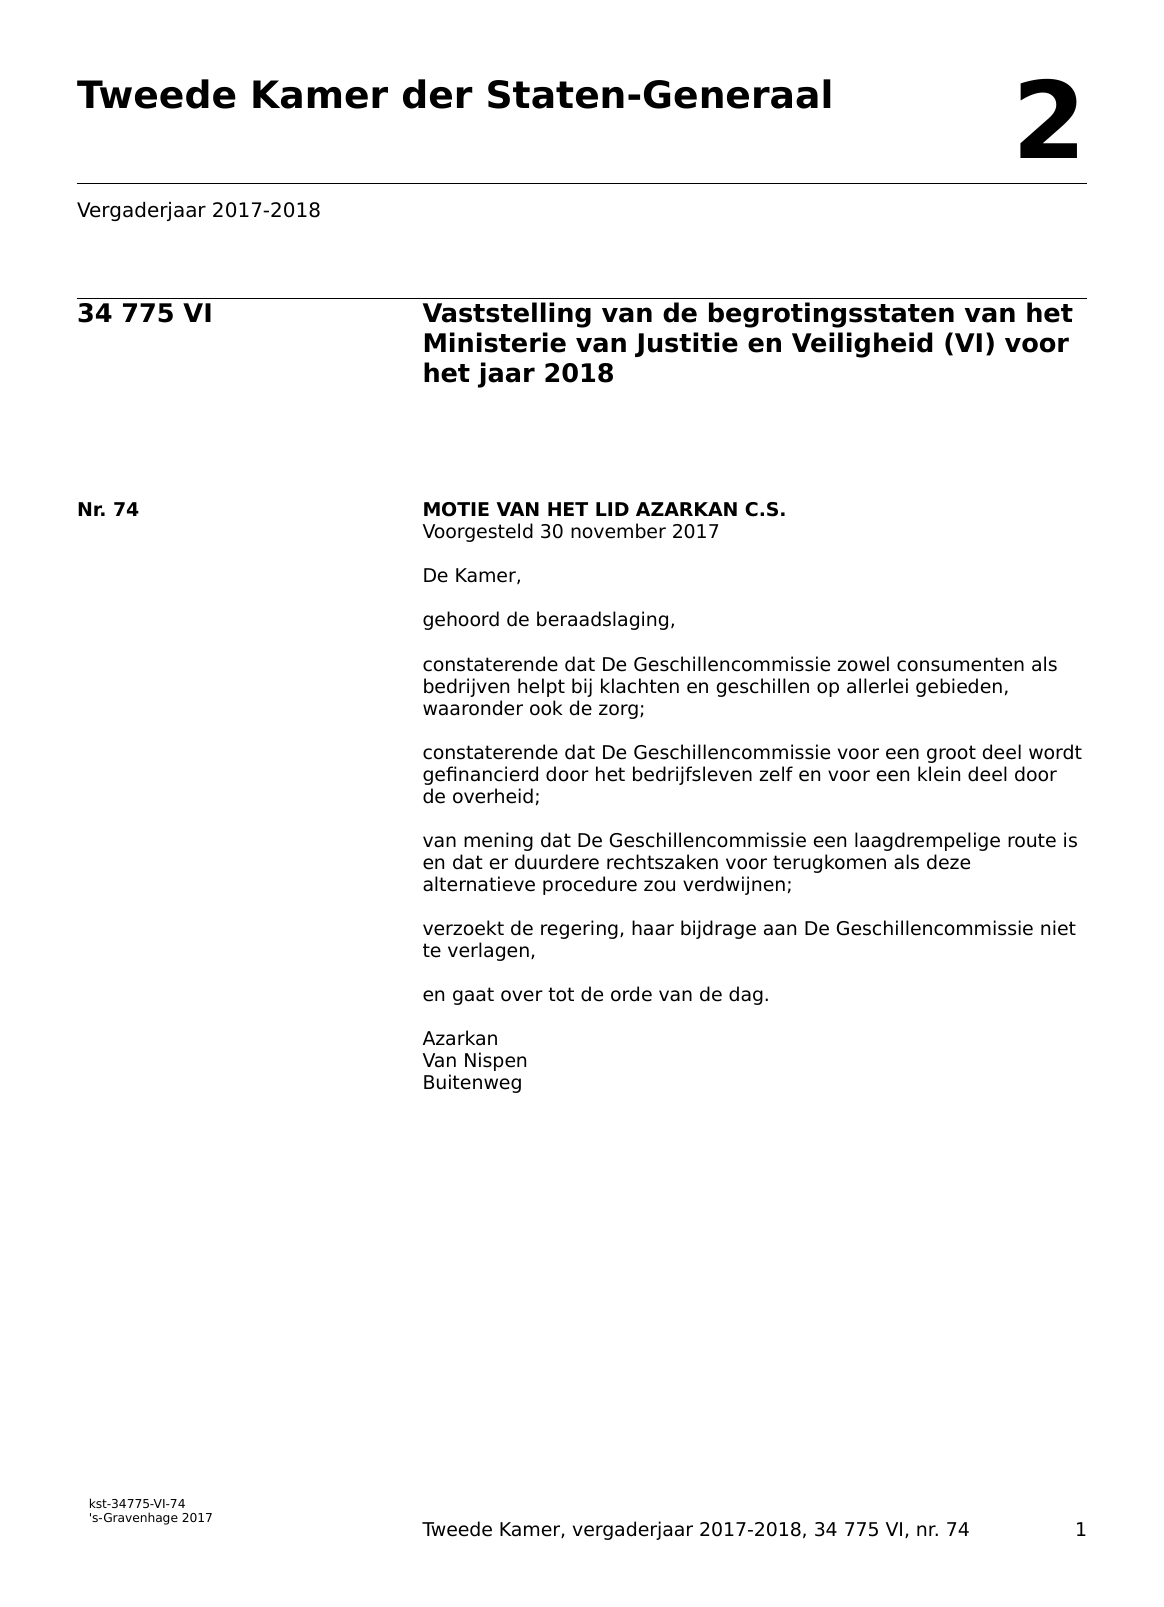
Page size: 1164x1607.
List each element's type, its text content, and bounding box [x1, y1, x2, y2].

text van mening dat De Geschillencommissie een laagdrempelige route is en dat er duurdere rechtszaken voor terugkomen als deze alternatieve procedure zou verdwijnen; [422, 830, 1087, 896]
subtitle 34 775 VI Vaststelling van de begrotingsstaten van het Ministerie van Justitie en Veiligheid (VI) voor het jaar 2018 [77, 299, 1087, 388]
subtitle Nr. 74 MOTIE VAN HET LID AZARKAN C.S. [77, 499, 1087, 521]
text De Kamer, [422, 565, 1087, 587]
text kst-34775-VI-74 [88, 1497, 323, 1511]
text Voorgesteld 30 november 2017 [422, 521, 1087, 543]
text Van Nispen [422, 1050, 1087, 1072]
text verzoekt de regering, haar bijdrage aan De Geschillencommissie niet te verlagen, [422, 918, 1087, 962]
text Azarkan [422, 1028, 1087, 1050]
table_cell Vergaderjaar 2017-2018 [77, 184, 1087, 298]
text en gaat over tot de orde van de dag. [422, 984, 1087, 1006]
text constaterende dat De Geschillencommissie zowel consumenten als bedrijven helpt bij klachten en geschillen op allerlei gebieden, waaronder ook de zorg; [422, 653, 1087, 719]
table_header 2 [886, 59, 1087, 183]
text gehoord de beraadslaging, [422, 609, 1087, 631]
text constaterende dat De Geschillencommissie voor een groot deel wordt gefinancierd door het bedrijfsleven zelf en voor een klein deel door de overheid; [422, 742, 1087, 808]
text Buitenweg [422, 1072, 1087, 1094]
table_header Tweede Kamer der Staten-Generaal [77, 59, 886, 183]
text 's-Gravenhage 2017 [88, 1511, 323, 1525]
